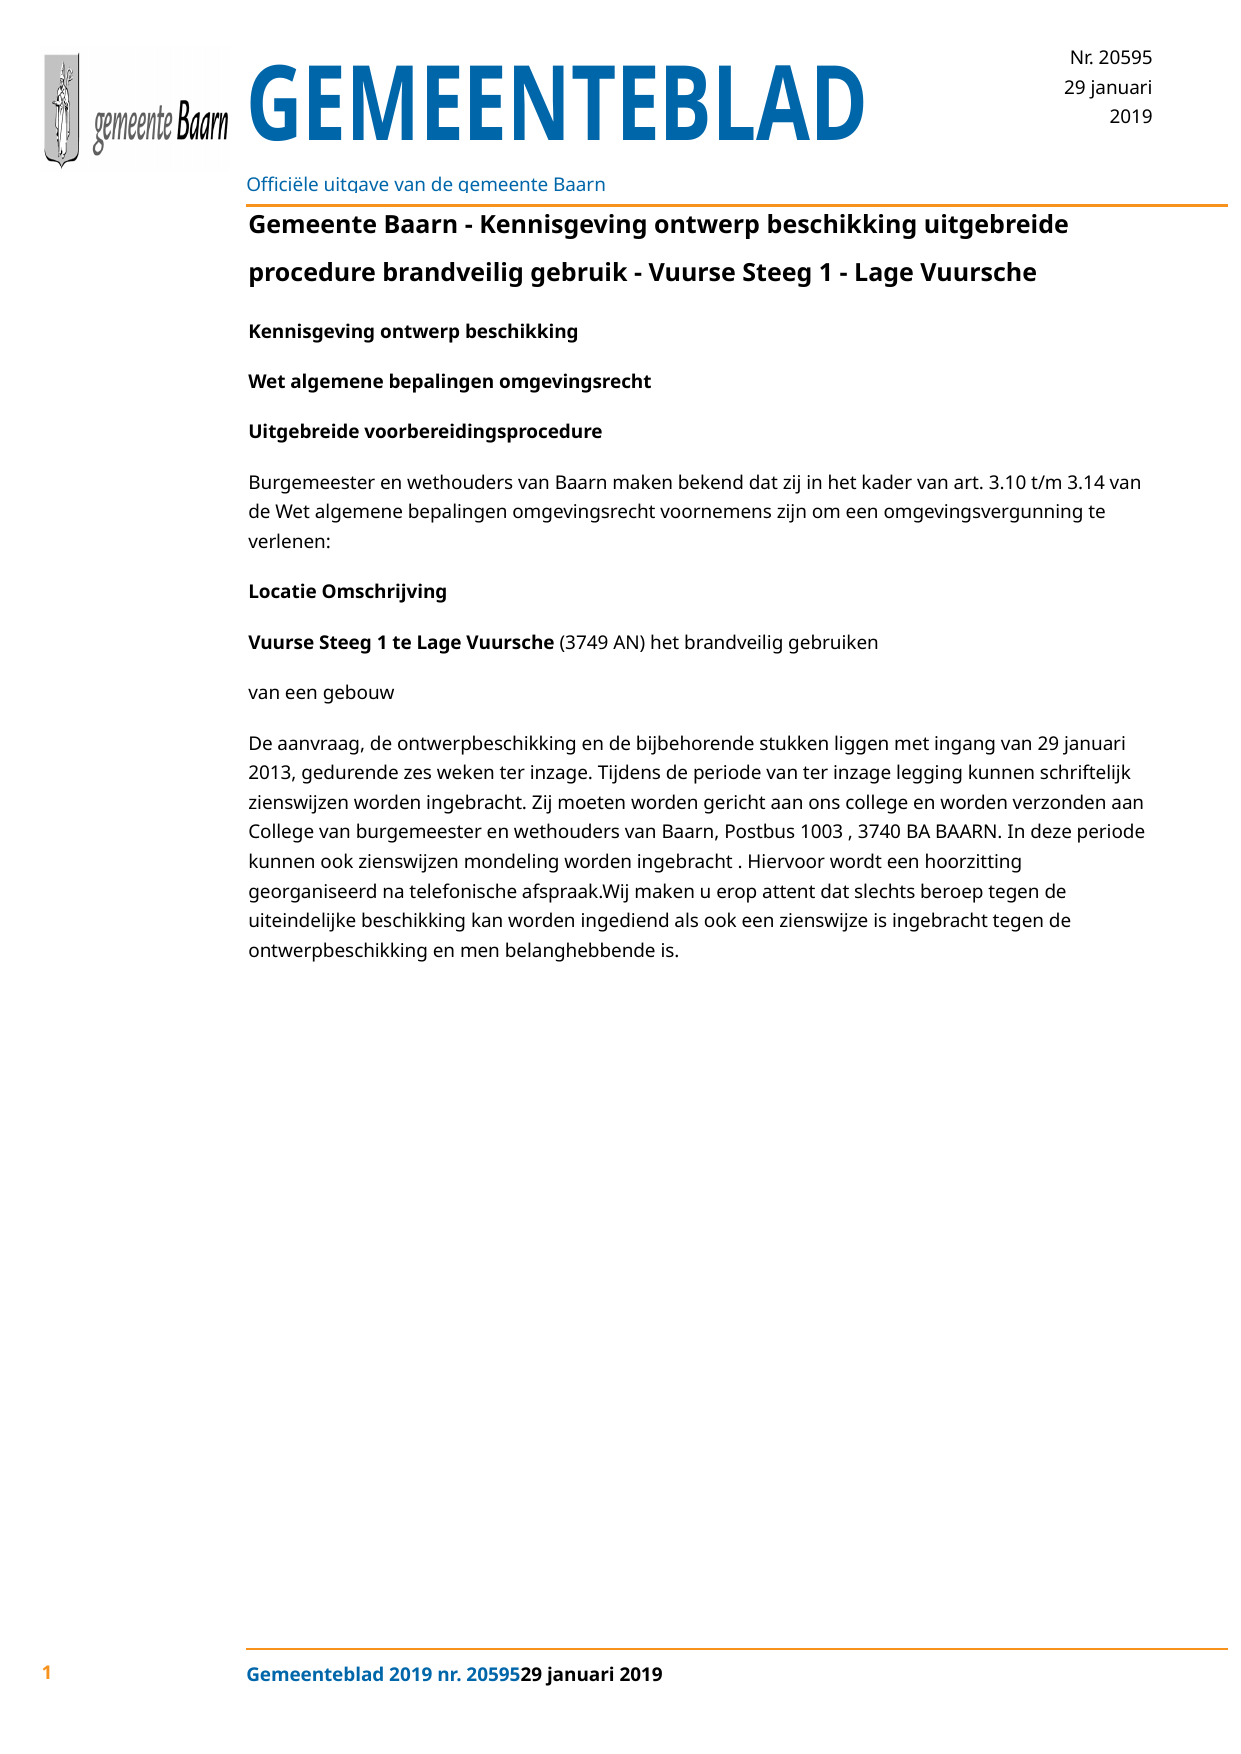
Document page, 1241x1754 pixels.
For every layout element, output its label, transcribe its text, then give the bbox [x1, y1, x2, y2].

picture [41, 47, 231, 172]
text Wet algemene bepalingen omgevingsrecht [248, 368, 1152, 394]
text van een gebouw [248, 679, 1152, 705]
text Burgemeester en wethouders van Baarn maken bekend dat zij in het kader van art. 3.10 t/m 3.14 van de Wet algemene bepalingen omgevingsrecht voornemens zijn om een omgevingsvergunning te verlenen: [248, 469, 1152, 554]
text Locatie Omschrijving [248, 579, 1152, 604]
text Kennisgeving ontwerp beschikking [248, 318, 1152, 344]
text Vuurse Steeg 1 te Lage Vuursche (3749 AN) het brandveilig gebruiken [248, 629, 1152, 655]
text De aanvraag, de ontwerpbeschikking en de bijbehorende stukken liggen met ingang van 29 januari 2013, gedurende zes weken ter inzage. Tijdens de periode van ter inzage legging kunnen schriftelijk zienswijzen worden ingebracht. Zij moeten worden gericht aan ons college en worden verzonden aan College van burgemeester en wethouders van Baarn, Postbus 1003 , 3740 BA BAARN. In deze periode kunnen ook zienswijzen mondeling worden ingebracht . Hiervoor wordt een hoorzitting georganiseerd na telefonische afspraak.Wij maken u erop attent dat slechts beroep tegen de uiteindelijke beschikking kan worden ingediend als ook een zienswijze is ingebracht tegen de ontwerpbeschikking en men belanghebbende is. [248, 730, 1152, 963]
text Gemeente Baarn - Kennisgeving ontwerp beschikking uitgebreide procedure brandveilig gebruik - Vuurse Steeg 1 - Lage Vuursche [248, 207, 1152, 288]
text Uitgebreide voorbereidingsprocedure [248, 419, 1152, 444]
